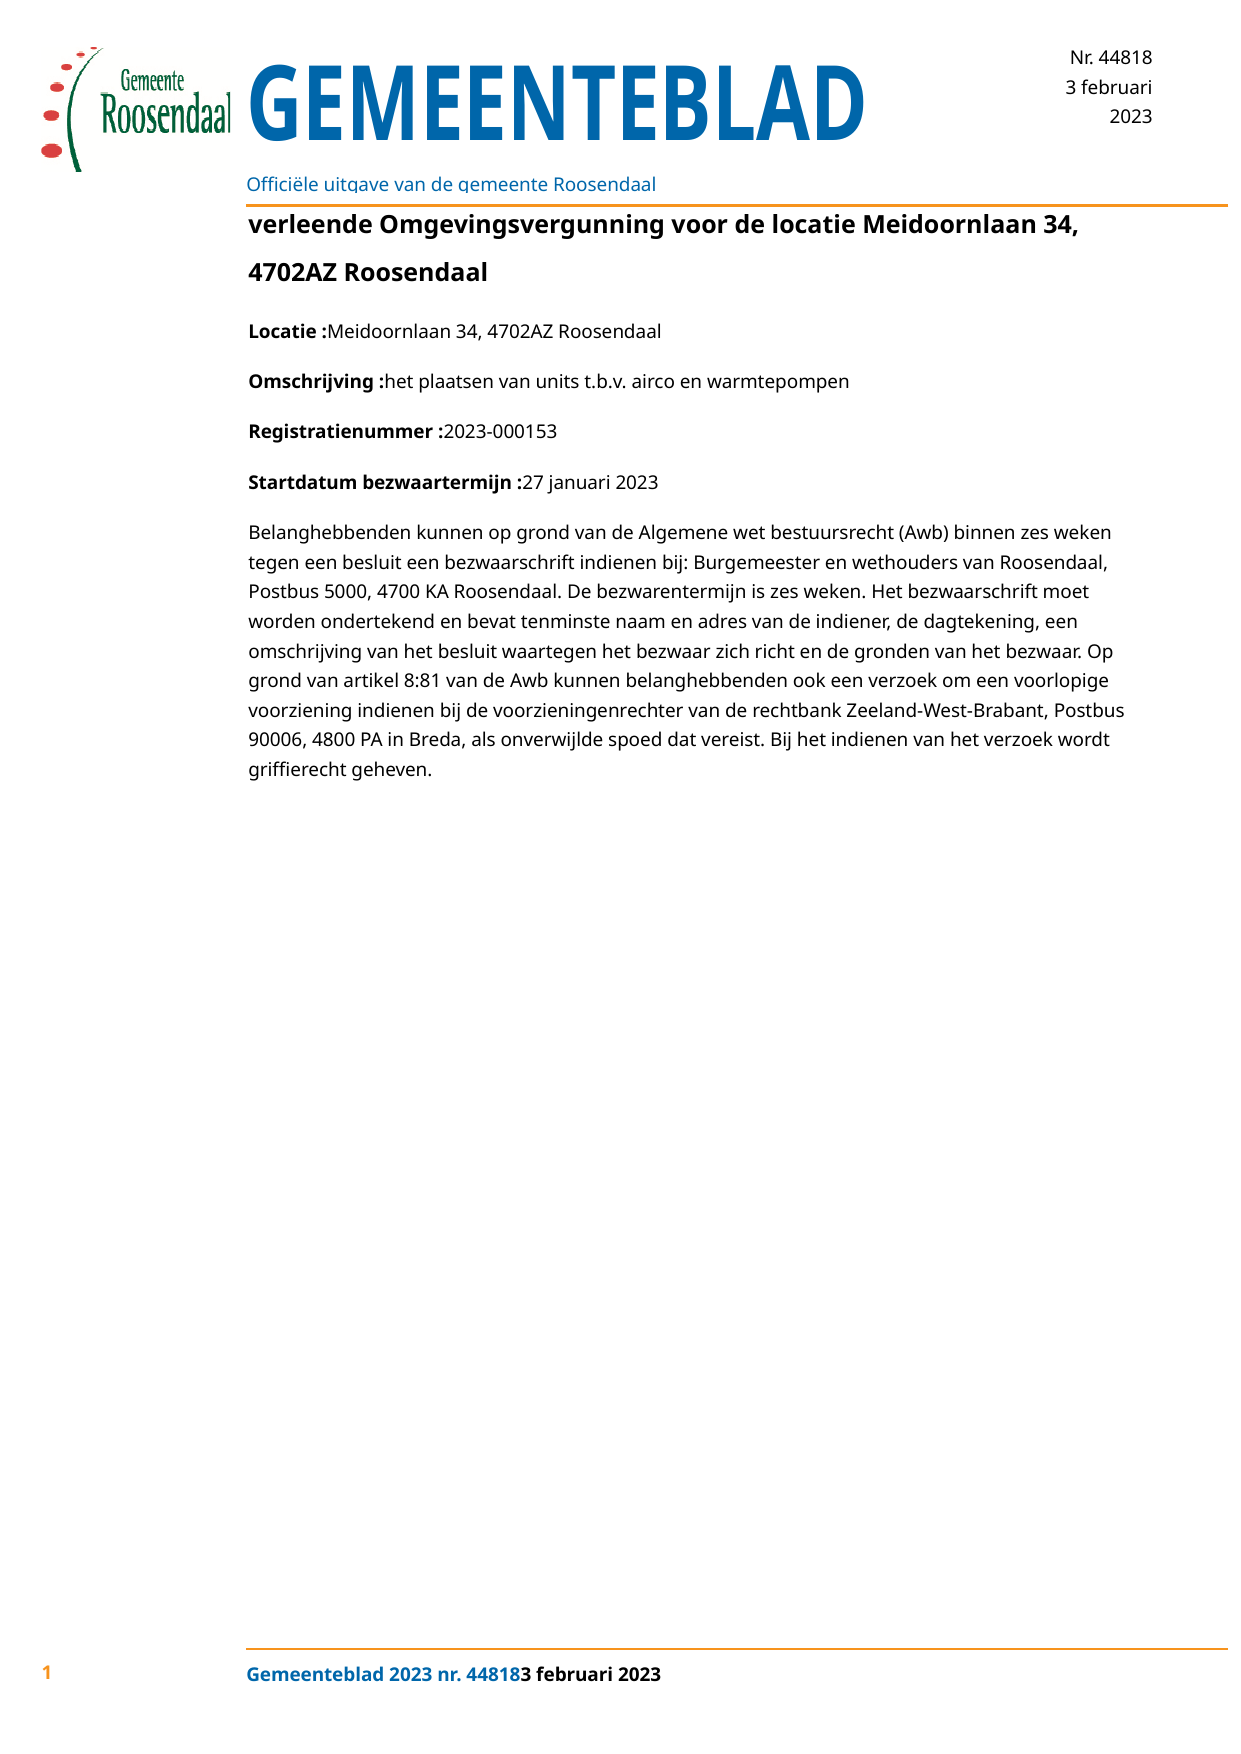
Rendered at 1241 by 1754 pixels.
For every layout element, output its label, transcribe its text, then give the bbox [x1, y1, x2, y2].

text Locatie :Meidoornlaan 34, 4702AZ Roosendaal [248, 318, 1152, 344]
text Registratienummer :2023-000153 [248, 419, 1152, 444]
picture [41, 47, 231, 172]
text Belanghebbenden kunnen op grond van de Algemene wet bestuursrecht (Awb) binnen zes weken tegen een besluit een bezwaarschrift indienen bij: Burgemeester en wethouders van Roosendaal, Postbus 5000, 4700 KA Roosendaal. De bezwarentermijn is zes weken. Het bezwaarschrift moet worden ondertekend en bevat tenminste naam en adres van de indiener, de dagtekening, een omschrijving van het besluit waartegen het bezwaar zich richt en de gronden van het bezwaar. Op grond van artikel 8:81 van de Awb kunnen belanghebbenden ook een verzoek om een voorlopige voorziening indienen bij de voorzieningenrechter van de rechtbank Zeeland-West-Brabant, Postbus 90006, 4800 PA in Breda, als onverwijlde spoed dat vereist. Bij het indienen van het verzoek wordt griffierecht geheven. [248, 519, 1152, 782]
text Startdatum bezwaartermijn :27 januari 2023 [248, 469, 1152, 495]
text verleende Omgevingsvergunning voor de locatie Meidoornlaan 34, 4702AZ Roosendaal [248, 207, 1152, 288]
text Omschrijving :het plaatsen van units t.b.v. airco en warmtepompen [248, 368, 1152, 394]
